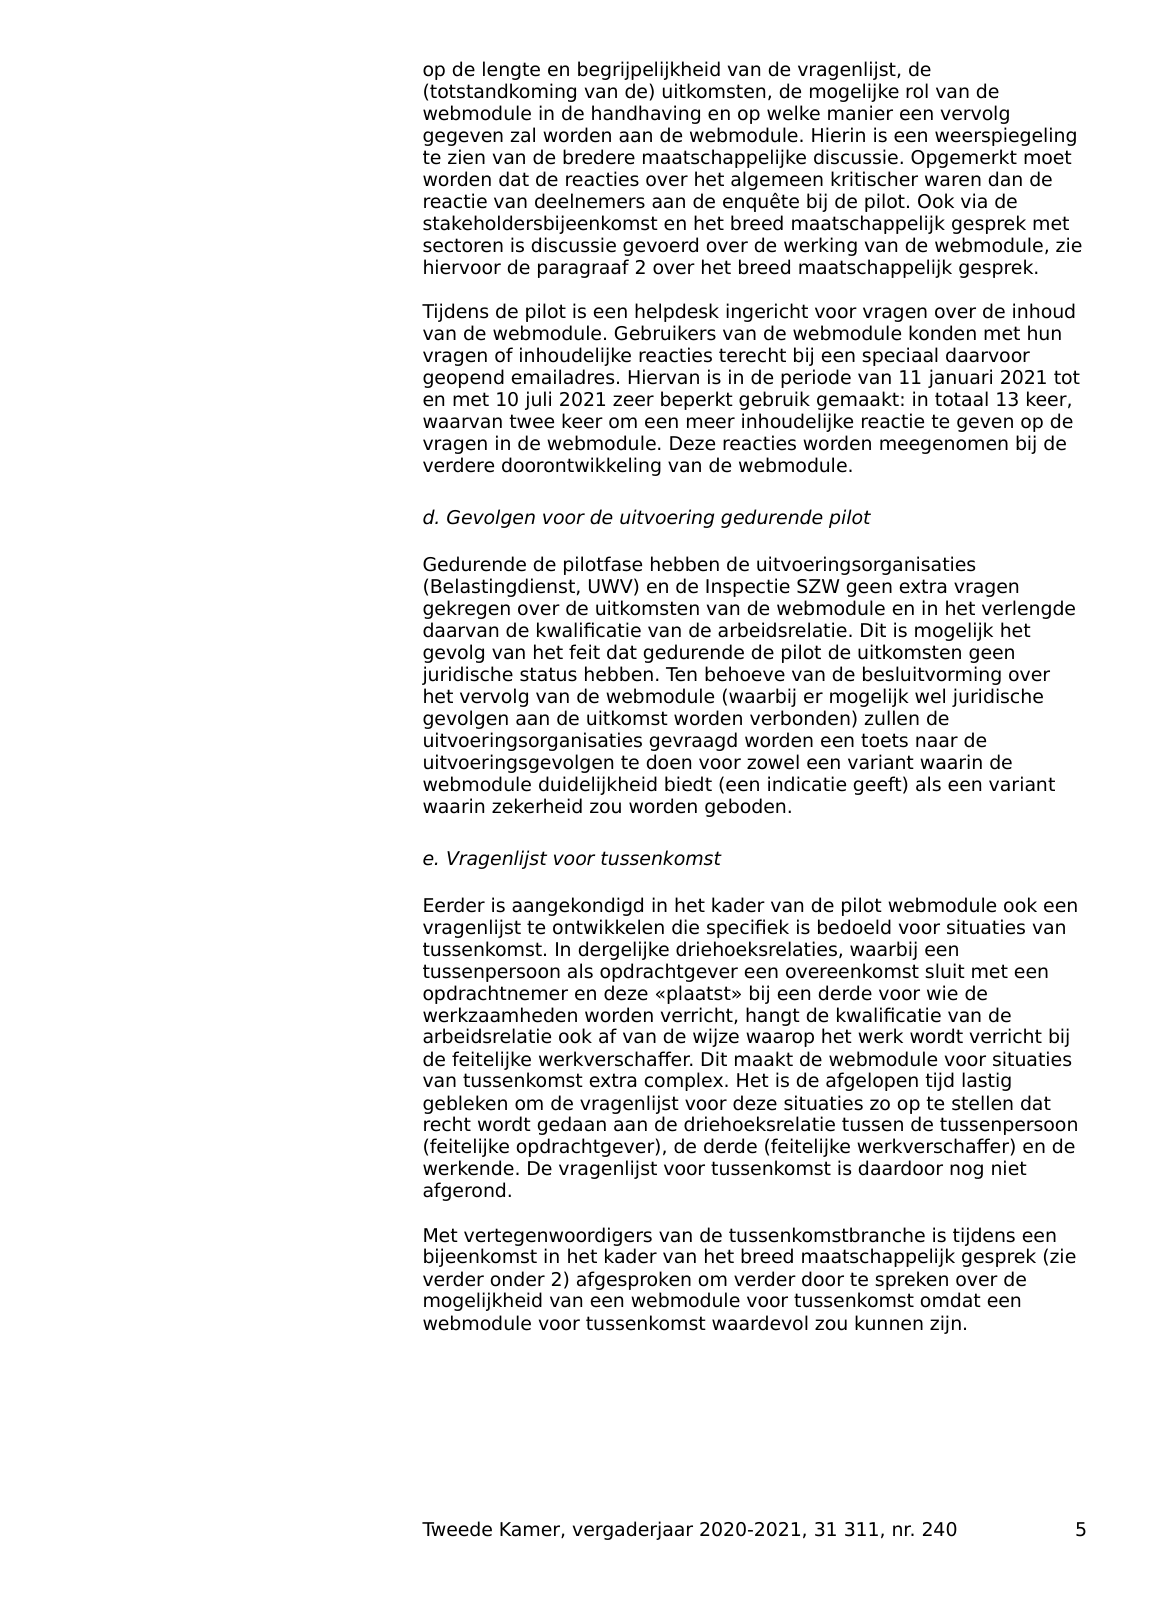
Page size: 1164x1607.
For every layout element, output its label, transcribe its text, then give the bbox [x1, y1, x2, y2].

text Met vertegenwoordigers van de tussenkomstbranche is tijdens een bijeenkomst in het kader van het breed maatschappelijk gesprek (zie verder onder 2) afgesproken om verder door te spreken over de mogelijkheid van een webmodule voor tussenkomst omdat een webmodule voor tussenkomst waardevol zou kunnen zijn. [422, 1224, 1087, 1334]
subtitle e. Vragenlijst voor tussenkomst [422, 848, 1087, 869]
text Eerder is aangekondigd in het kader van de pilot webmodule ook een vragenlijst te ontwikkelen die specifiek is bedoeld voor situaties van tussenkomst. In dergelijke driehoeksrelaties, waarbij een tussenpersoon als opdrachtgever een overeenkomst sluit met een opdrachtnemer en deze «plaatst» bij een derde voor wie de werkzaamheden worden verricht, hangt de kwalificatie van de arbeidsrelatie ook af van de wijze waarop het werk wordt verricht bij de feitelijke werkverschaffer. Dit maakt de webmodule voor situaties van tussenkomst extra complex. Het is de afgelopen tijd lastig gebleken om de vragenlijst voor deze situaties zo op te stellen dat recht wordt gedaan aan de driehoeksrelatie tussen de tussenpersoon (feitelijke opdrachtgever), de derde (feitelijke werkverschaffer) en de werkende. De vragenlijst voor tussenkomst is daardoor nog niet afgerond. [422, 894, 1087, 1202]
text op de lengte en begrijpelijkheid van de vragenlijst, de (totstandkoming van de) uitkomsten, de mogelijke rol van de webmodule in de handhaving en op welke manier een vervolg gegeven zal worden aan de webmodule. Hierin is een weerspiegeling te zien van de bredere maatschappelijke discussie. Opgemerkt moet worden dat de reacties over het algemeen kritischer waren dan de reactie van deelnemers aan de enquête bij de pilot. Ook via de stakeholdersbijeenkomst en het breed maatschappelijk gesprek met sectoren is discussie gevoerd over de werking van de webmodule, zie hiervoor de paragraaf 2 over het breed maatschappelijk gesprek. [422, 59, 1087, 279]
subtitle d. Gevolgen voor de uitvoering gedurende pilot [422, 507, 1087, 529]
text Gedurende de pilotfase hebben de uitvoeringsorganisaties (Belastingdienst, UWV) en de Inspectie SZW geen extra vragen gekregen over de uitkomsten van de webmodule en in het verlengde daarvan de kwalificatie van de arbeidsrelatie. Dit is mogelijk het gevolg van het feit dat gedurende de pilot de uitkomsten geen juridische status hebben. Ten behoeve van de besluitvorming over het vervolg van de webmodule (waarbij er mogelijk wel juridische gevolgen aan de uitkomst worden verbonden) zullen de uitvoeringsorganisaties gevraagd worden een toets naar de uitvoeringsgevolgen te doen voor zowel een variant waarin de webmodule duidelijkheid biedt (een indicatie geeft) als een variant waarin zekerheid zou worden geboden. [422, 554, 1087, 818]
text Tijdens de pilot is een helpdesk ingericht voor vragen over de inhoud van de webmodule. Gebruikers van de webmodule konden met hun vragen of inhoudelijke reacties terecht bij een speciaal daarvoor geopend emailadres. Hiervan is in de periode van 11 januari 2021 tot en met 10 juli 2021 zeer beperkt gebruik gemaakt: in totaal 13 keer, waarvan twee keer om een meer inhoudelijke reactie te geven op de vragen in de webmodule. Deze reacties worden meegenomen bij de verdere doorontwikkeling van de webmodule. [422, 301, 1087, 477]
